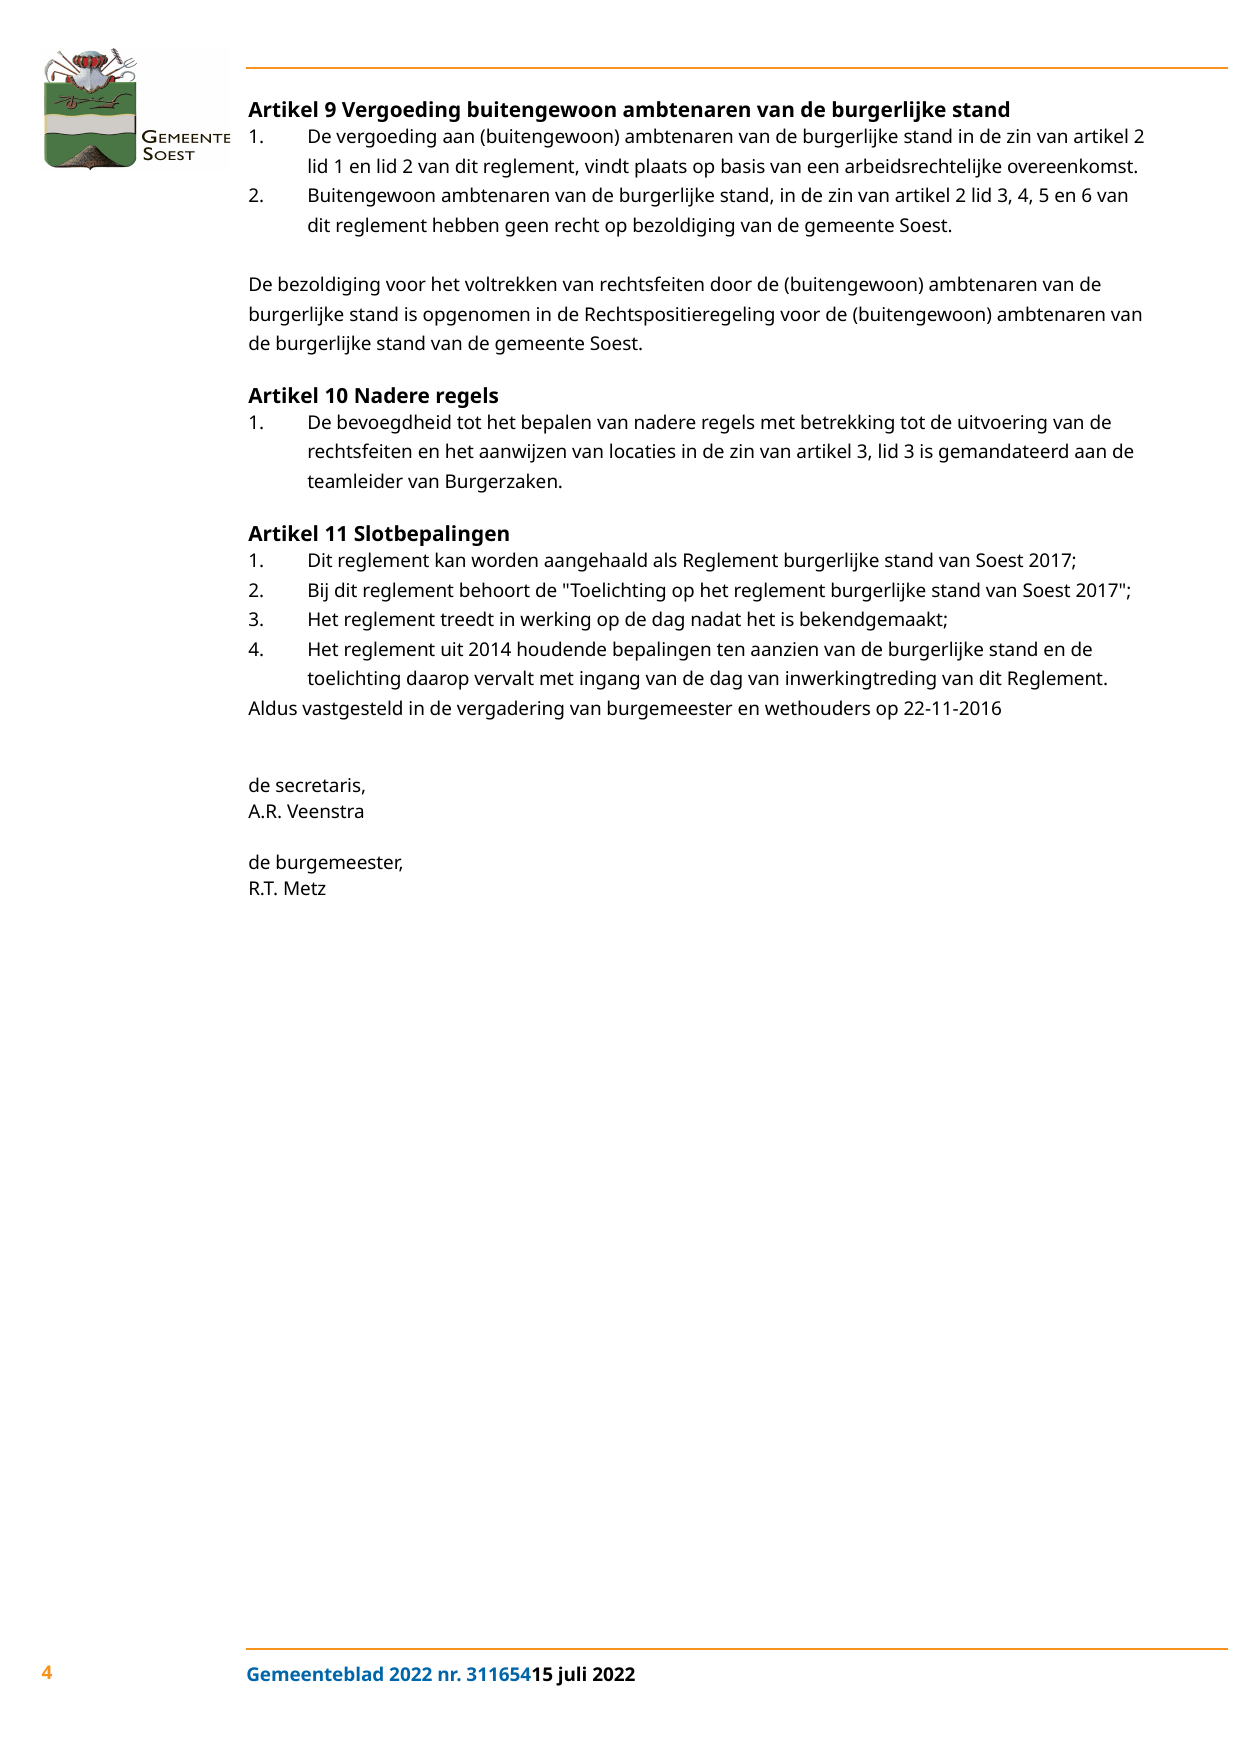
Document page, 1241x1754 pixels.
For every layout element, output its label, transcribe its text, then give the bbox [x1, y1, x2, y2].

text Artikel 9 Vergoeding buitengewoon ambtenaren van de burgerlijke stand [248, 95, 1152, 123]
list Bij dit reglement behoort de "Toelichting op het reglement burgerlijke stand van Soest 2017"; [248, 577, 1152, 602]
list Het reglement treedt in werking op de dag nadat het is bekendgemaakt; [248, 606, 1152, 632]
text Artikel 10 Nadere regels [248, 381, 1152, 409]
text Aldus vastgesteld in de vergadering van burgemeester en wethouders op 22-11-2016 [248, 695, 1152, 721]
list Dit reglement kan worden aangehaald als Reglement burgerlijke stand van Soest 2017; [248, 547, 1152, 573]
picture [41, 47, 231, 172]
text De bezoldiging voor het voltrekken van rechtsfeiten door de (buitengewoon) ambtenaren van de burgerlijke stand is opgenomen in de Rechtspositieregeling voor de (buitengewoon) ambtenaren van de burgerlijke stand van de gemeente Soest. [248, 271, 1152, 356]
text de secretaris, [248, 772, 1152, 798]
text A.R. Veenstra [248, 798, 1152, 824]
text Artikel 11 Slotbepalingen [248, 519, 1152, 547]
list De vergoeding aan (buitengewoon) ambtenaren van de burgerlijke stand in de zin van artikel 2 lid 1 en lid 2 van dit reglement, vindt plaats op basis van een arbeidsrechtelijke overeenkomst. [248, 123, 1152, 178]
list Het reglement uit 2014 houdende bepalingen ten aanzien van de burgerlijke stand en de toelichting daarop vervalt met ingang van de dag van inwerkingtreding van dit Reglement. [248, 636, 1152, 691]
list Buitengewoon ambtenaren van de burgerlijke stand, in de zin van artikel 2 lid 3, 4, 5 en 6 van dit reglement hebben geen recht op bezoldiging van de gemeente Soest. [248, 182, 1152, 238]
text R.T. Metz [248, 875, 1152, 901]
text de burgemeester, [248, 849, 1152, 875]
list De bevoegdheid tot het bepalen van nadere regels met betrekking tot de uitvoering van de rechtsfeiten en het aanwijzen van locaties in de zin van artikel 3, lid 3 is gemandateerd aan de teamleider van Burgerzaken. [248, 409, 1152, 494]
